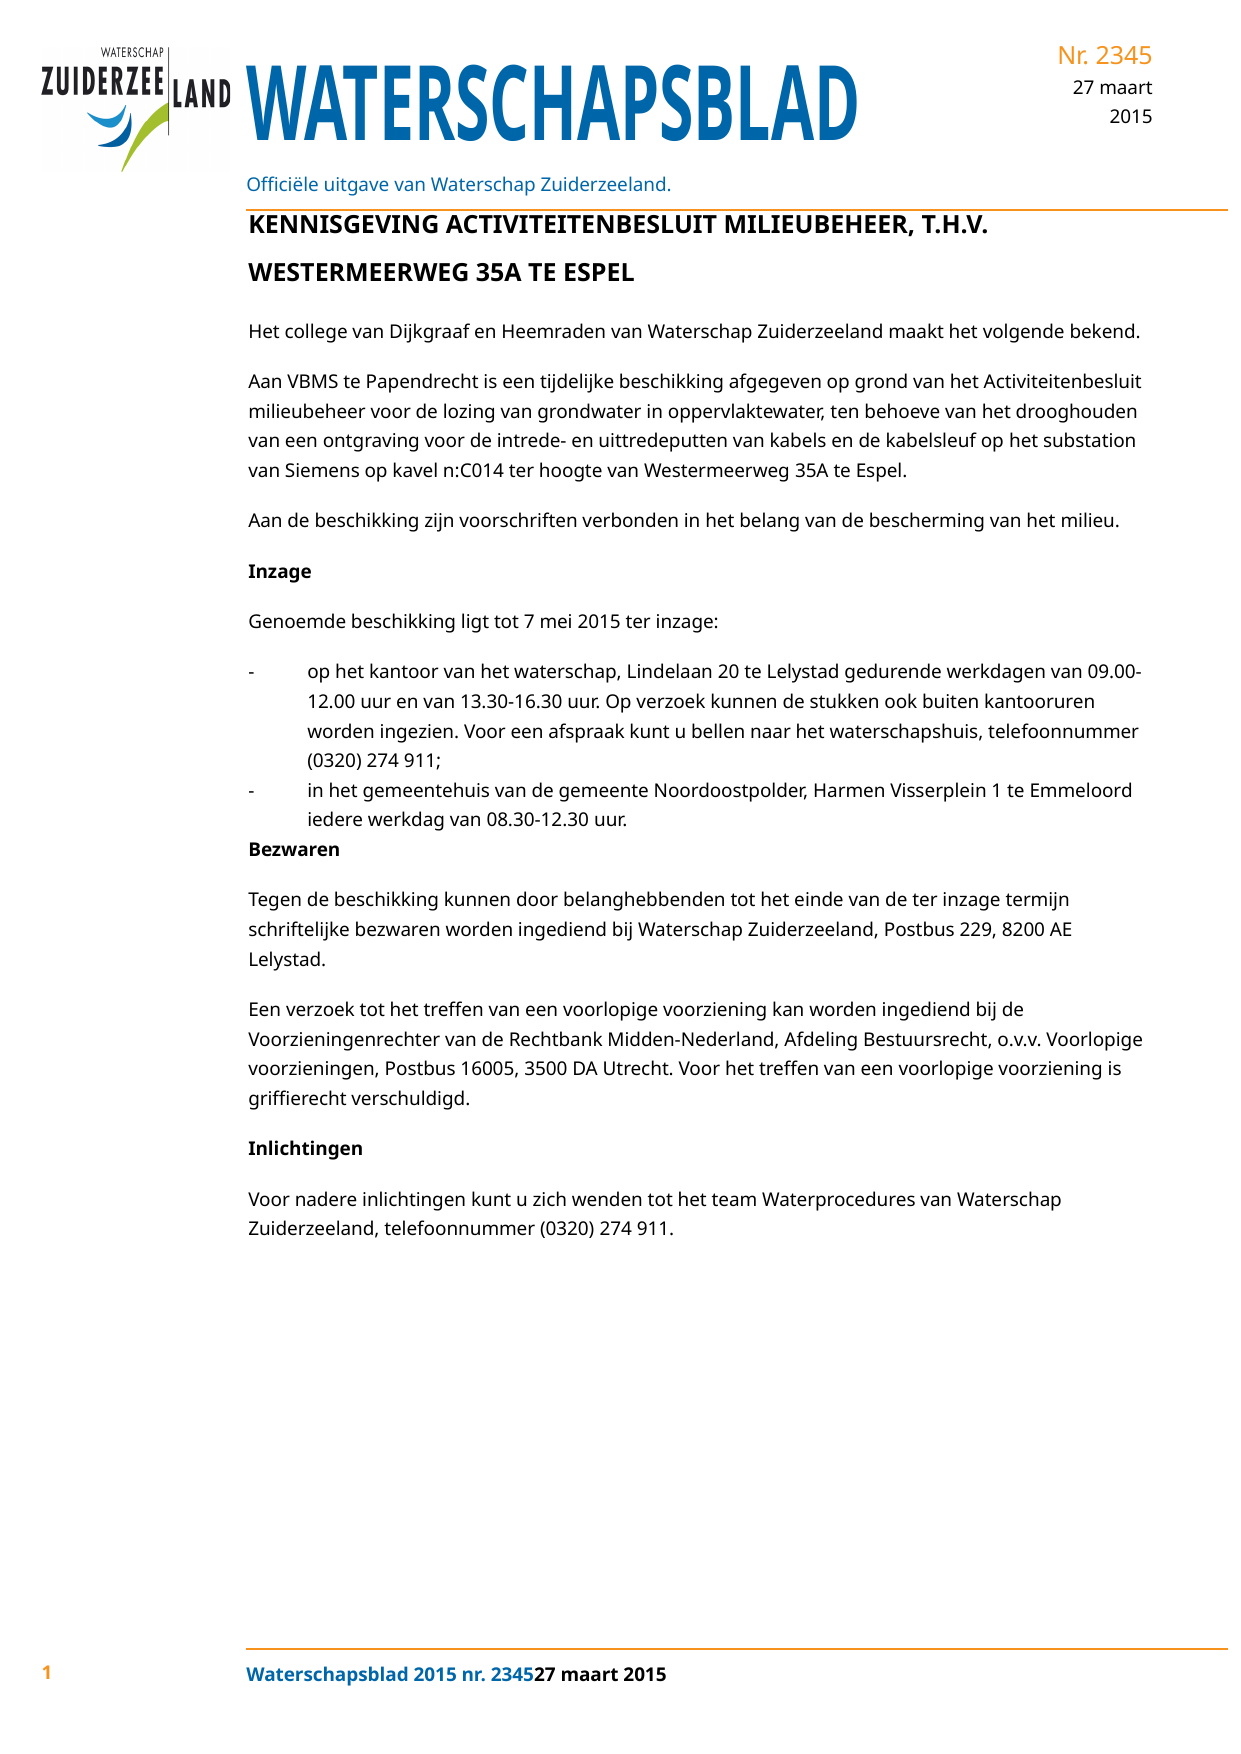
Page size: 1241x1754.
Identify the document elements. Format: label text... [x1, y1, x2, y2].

text Een verzoek tot het treffen van een voorlopige voorziening kan worden ingediend bij de Voorzieningenrechter van de Rechtbank Midden-Nederland, Afdeling Bestuursrecht, o.v.v. Voorlopige voorzieningen, Postbus 16005, 3500 DA Utrecht. Voor het treffen van een voorlopige voorziening is griffierecht verschuldigd. [248, 996, 1152, 1111]
picture [41, 47, 231, 172]
text Het college van Dijkgraaf en Heemraden van Waterschap Zuiderzeeland maakt het volgende bekend. [248, 318, 1152, 344]
text Bezwaren [248, 836, 1152, 862]
text Aan de beschikking zijn voorschriften verbonden in het belang van de bescherming van het milieu. [248, 507, 1152, 533]
text KENNISGEVING ACTIVITEITENBESLUIT MILIEUBEHEER, T.H.V. WESTERMEERWEG 35A TE ESPEL [248, 211, 1152, 288]
text Inzage [248, 558, 1152, 584]
text Aan VBMS te Papendrecht is een tijdelijke beschikking afgegeven op grond van het Activiteitenbesluit milieubeheer voor de lozing van grondwater in oppervlaktewater, ten behoeve van het drooghouden van een ontgraving voor de intrede- en uittredeputten van kabels en de kabelsleuf op het substation van Siemens op kavel n:C014 ter hoogte van Westermeerweg 35A te Espel. [248, 368, 1152, 483]
text Voor nadere inlichtingen kunt u zich wenden tot het team Waterprocedures van Waterschap Zuiderzeeland, telefoonnummer (0320) 274 911. [248, 1186, 1152, 1241]
text Tegen de beschikking kunnen door belanghebbenden tot het einde van de ter inzage termijn schriftelijke bezwaren worden ingediend bij Waterschap Zuiderzeeland, Postbus 229, 8200 AE Lelystad. [248, 887, 1152, 972]
list op het kantoor van het waterschap, Lindelaan 20 te Lelystad gedurende werkdagen van 09.00-12.00 uur en van 13.30-16.30 uur. Op verzoek kunnen de stukken ook buiten kantooruren worden ingezien. Voor een afspraak kunt u bellen naar het waterschapshuis, telefoonnummer (0320) 274 911; [248, 659, 1152, 773]
text Inlichtingen [248, 1135, 1152, 1161]
text Genoemde beschikking ligt tot 7 mei 2015 ter inzage: [248, 608, 1152, 634]
list in het gemeentehuis van de gemeente Noordoostpolder, Harmen Visserplein 1 te Emmeloord iedere werkdag van 08.30-12.30 uur. [248, 777, 1152, 832]
